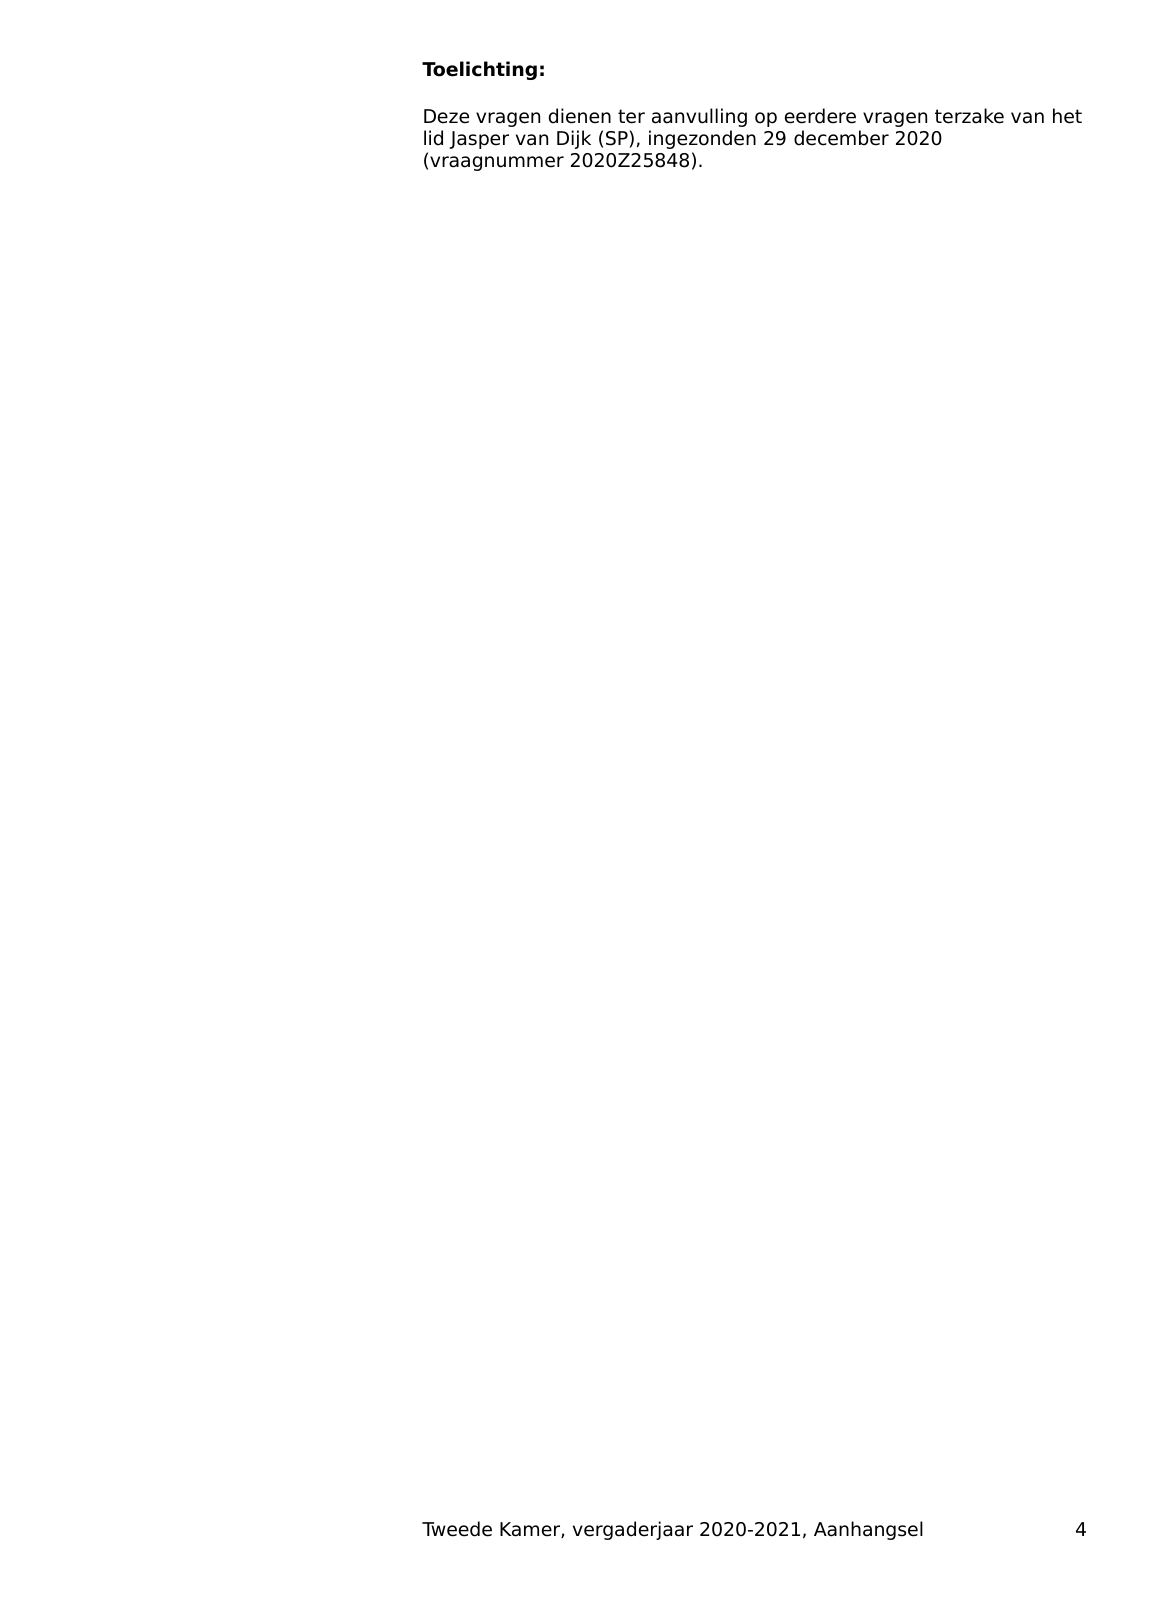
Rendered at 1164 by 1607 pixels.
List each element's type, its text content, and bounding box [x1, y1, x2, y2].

text Deze vragen dienen ter aanvulling op eerdere vragen terzake van het lid Jasper van Dijk (SP), ingezonden 29 december 2020 (vraagnummer 2020Z25848). [422, 106, 1087, 172]
subtitle Toelichting: [422, 59, 1087, 81]
